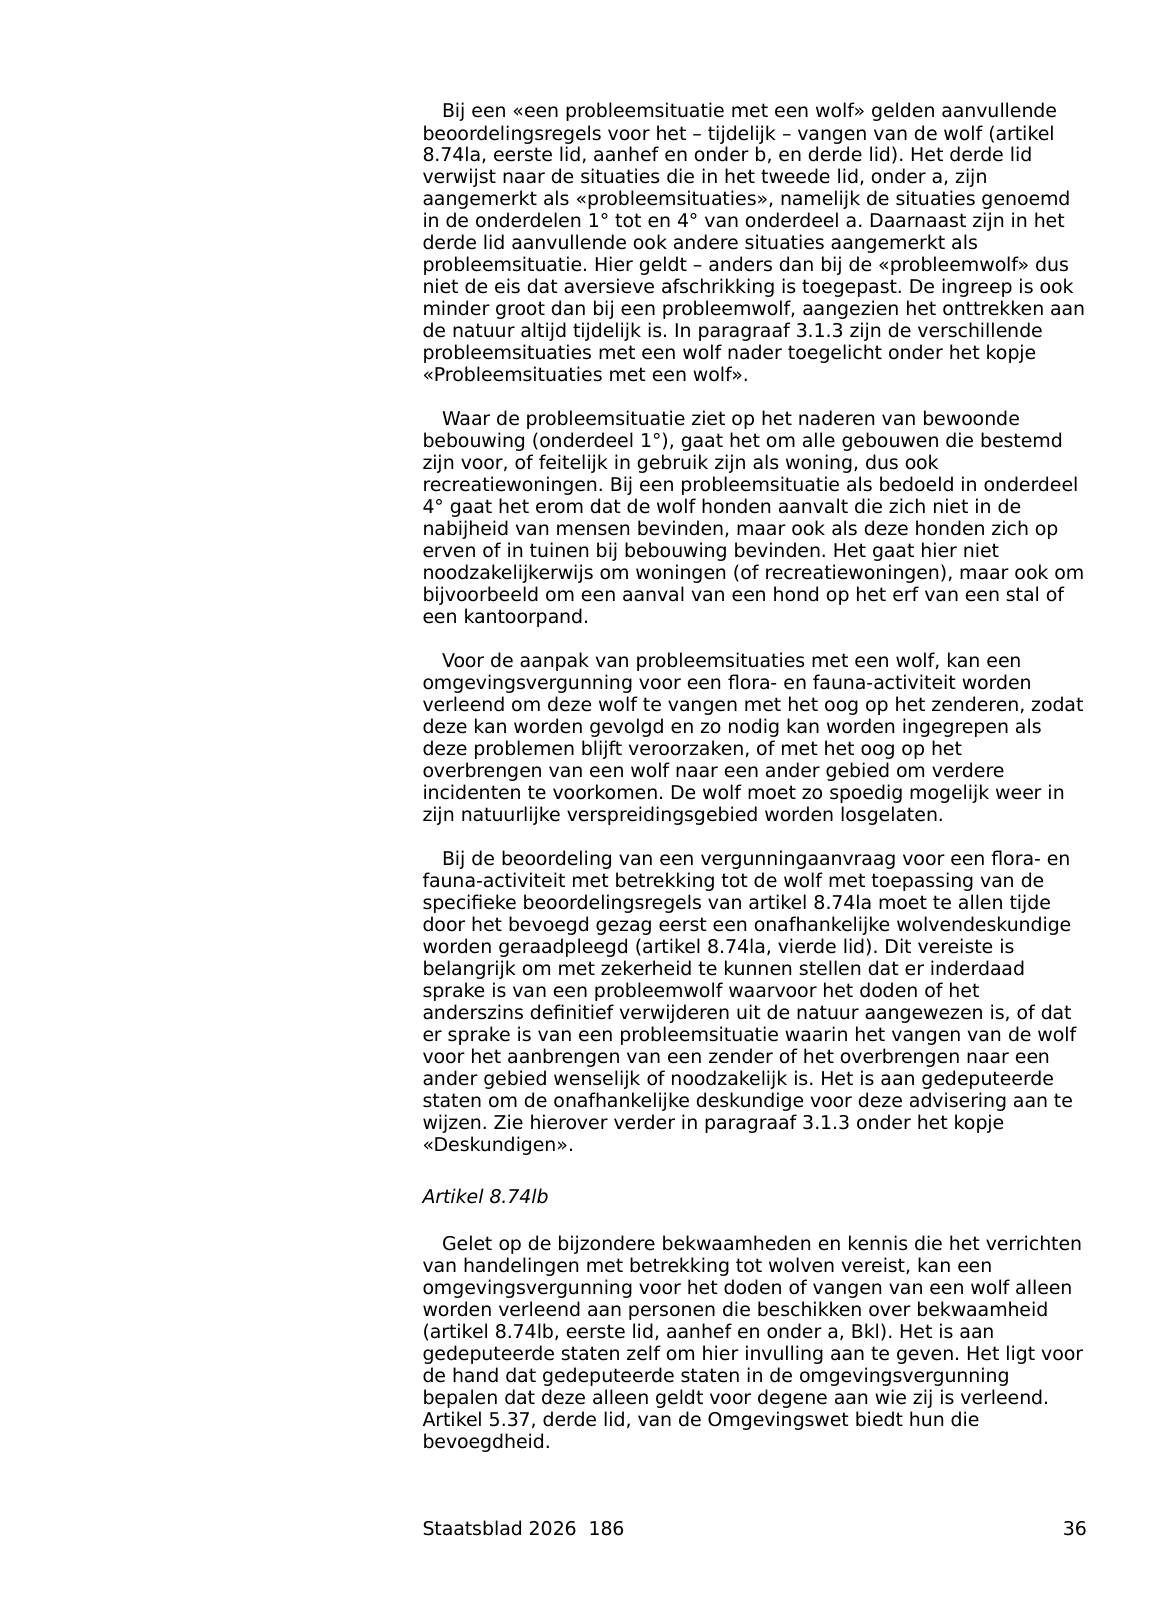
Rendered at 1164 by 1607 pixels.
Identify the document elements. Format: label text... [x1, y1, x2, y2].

text Voor de aanpak van probleemsituaties met een wolf, kan een omgevingsvergunning voor een flora- en fauna-activiteit worden verleend om deze wolf te vangen met het oog op het zenderen, zodat deze kan worden gevolgd en zo nodig kan worden ingegrepen als deze problemen blijft veroorzaken, of met het oog op het overbrengen van een wolf naar een ander gebied om verdere incidenten te voorkomen. De wolf moet zo spoedig mogelijk weer in zijn natuurlijke verspreidingsgebied worden losgelaten. [422, 650, 1087, 826]
text Waar de probleemsituatie ziet op het naderen van bewoonde bebouwing (onderdeel 1°), gaat het om alle gebouwen die bestemd zijn voor, of feitelijk in gebruik zijn als woning, dus ook recreatiewoningen. Bij een probleemsituatie als bedoeld in onderdeel 4° gaat het erom dat de wolf honden aanvalt die zich niet in de nabijheid van mensen bevinden, maar ook als deze honden zich op erven of in tuinen bij bebouwing bevinden. Het gaat hier niet noodzakelijkerwijs om woningen (of recreatiewoningen), maar ook om bijvoorbeeld om een aanval van een hond op het erf van een stal of een kantoorpand. [422, 408, 1087, 628]
text Gelet op de bijzondere bekwaamheden en kennis die het verrichten van handelingen met betrekking tot wolven vereist, kan een omgevingsvergunning voor het doden of vangen van een wolf alleen worden verleend aan personen die beschikken over bekwaamheid (artikel 8.74lb, eerste lid, aanhef en onder a, Bkl). Het is aan gedeputeerde staten zelf om hier invulling aan te geven. Het ligt voor de hand dat gedeputeerde staten in de omgevingsvergunning bepalen dat deze alleen geldt voor degene aan wie zij is verleend. Artikel 5.37, derde lid, van de Omgevingswet biedt hun die bevoegdheid. [422, 1233, 1087, 1453]
subtitle Artikel 8.74lb [422, 1186, 1087, 1208]
text Bij een «een probleemsituatie met een wolf» gelden aanvullende beoordelingsregels voor het – tijdelijk – vangen van de wolf (artikel 8.74la, eerste lid, aanhef en onder b, en derde lid). Het derde lid verwijst naar de situaties die in het tweede lid, onder a, zijn aangemerkt als «probleemsituaties», namelijk de situaties genoemd in de onderdelen 1° tot en 4° van onderdeel a. Daarnaast zijn in het derde lid aanvullende ook andere situaties aangemerkt als probleemsituatie. Hier geldt – anders dan bij de «probleemwolf» dus niet de eis dat aversieve afschrikking is toegepast. De ingreep is ook minder groot dan bij een probleemwolf, aangezien het onttrekken aan de natuur altijd tijdelijk is. In paragraaf 3.1.3 zijn de verschillende probleemsituaties met een wolf nader toegelicht onder het kopje «Probleemsituaties met een wolf». [422, 100, 1087, 386]
text Bij de beoordeling van een vergunningaanvraag voor een flora- en fauna-activiteit met betrekking tot de wolf met toepassing van de specifieke beoordelingsregels van artikel 8.74la moet te allen tijde door het bevoegd gezag eerst een onafhankelijke wolvendeskundige worden geraadpleegd (artikel 8.74la, vierde lid). Dit vereiste is belangrijk om met zekerheid te kunnen stellen dat er inderdaad sprake is van een probleemwolf waarvoor het doden of het anderszins definitief verwijderen uit de natuur aangewezen is, of dat er sprake is van een probleemsituatie waarin het vangen van de wolf voor het aanbrengen van een zender of het overbrengen naar een ander gebied wenselijk of noodzakelijk is. Het is aan gedeputeerde staten om de onafhankelijke deskundige voor deze advisering aan te wijzen. Zie hierover verder in paragraaf 3.1.3 onder het kopje «Deskundigen». [422, 848, 1087, 1156]
